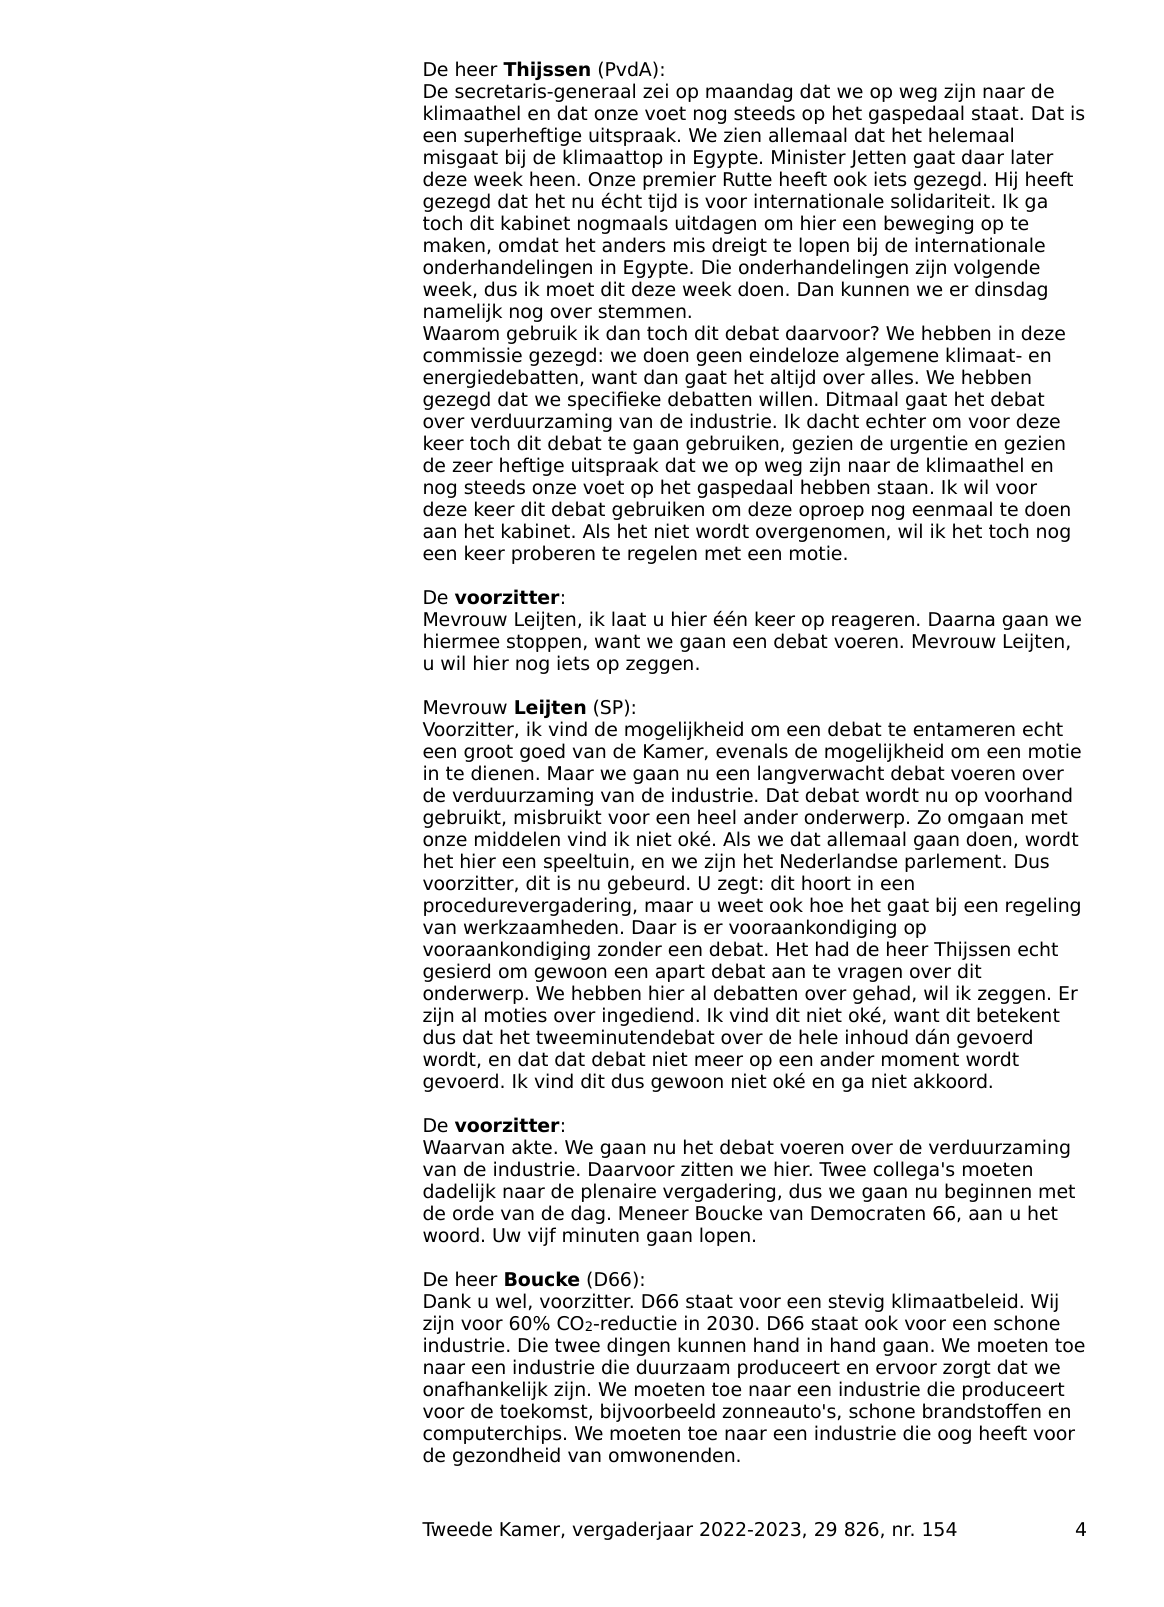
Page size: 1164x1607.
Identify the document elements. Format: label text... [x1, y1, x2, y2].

text Waarvan akte. We gaan nu het debat voeren over de verduurzaming van de industrie. Daarvoor zitten we hier. Twee collega's moeten dadelijk naar de plenaire vergadering, dus we gaan nu beginnen met de orde van de dag. Meneer Boucke van Democraten 66, aan u het woord. Uw vijf minuten gaan lopen. [422, 1137, 1087, 1247]
text Dank u wel, voorzitter. D66 staat voor een stevig klimaatbeleid. Wij zijn voor 60% CO2-reductie in 2030. D66 staat ook voor een schone industrie. Die twee dingen kunnen hand in hand gaan. We moeten toe naar een industrie die duurzaam produceert en ervoor zorgt dat we onafhankelijk zijn. We moeten toe naar een industrie die produceert voor de toekomst, bijvoorbeeld zonneauto's, schone brandstoffen en computerchips. We moeten toe naar een industrie die oog heeft voor de gezondheid van omwonenden. [422, 1291, 1087, 1467]
text De voorzitter: [422, 1115, 1087, 1137]
text De heer Boucke (D66): [422, 1269, 1087, 1291]
text Mevrouw Leijten (SP): [422, 697, 1087, 719]
text Waarom gebruik ik dan toch dit debat daarvoor? We hebben in deze commissie gezegd: we doen geen eindeloze algemene klimaat- en energiedebatten, want dan gaat het altijd over alles. We hebben gezegd dat we specifieke debatten willen. Ditmaal gaat het debat over verduurzaming van de industrie. Ik dacht echter om voor deze keer toch dit debat te gaan gebruiken, gezien de urgentie en gezien de zeer heftige uitspraak dat we op weg zijn naar de klimaathel en nog steeds onze voet op het gaspedaal hebben staan. Ik wil voor deze keer dit debat gebruiken om deze oproep nog eenmaal te doen aan het kabinet. Als het niet wordt overgenomen, wil ik het toch nog een keer proberen te regelen met een motie. [422, 323, 1087, 564]
text De voorzitter: [422, 587, 1087, 609]
text De secretaris-generaal zei op maandag dat we op weg zijn naar de klimaathel en dat onze voet nog steeds op het gaspedaal staat. Dat is een superheftige uitspraak. We zien allemaal dat het helemaal misgaat bij de klimaattop in Egypte. Minister Jetten gaat daar later deze week heen. Onze premier Rutte heeft ook iets gezegd. Hij heeft gezegd dat het nu écht tijd is voor internationale solidariteit. Ik ga toch dit kabinet nogmaals uitdagen om hier een beweging op te maken, omdat het anders mis dreigt te lopen bij de internationale onderhandelingen in Egypte. Die onderhandelingen zijn volgende week, dus ik moet dit deze week doen. Dan kunnen we er dinsdag namelijk nog over stemmen. [422, 81, 1087, 323]
text Mevrouw Leijten, ik laat u hier één keer op reageren. Daarna gaan we hiermee stoppen, want we gaan een debat voeren. Mevrouw Leijten, u wil hier nog iets op zeggen. [422, 609, 1087, 675]
text De heer Thijssen (PvdA): [422, 59, 1087, 81]
text Voorzitter, ik vind de mogelijkheid om een debat te entameren echt een groot goed van de Kamer, evenals de mogelijkheid om een motie in te dienen. Maar we gaan nu een langverwacht debat voeren over de verduurzaming van de industrie. Dat debat wordt nu op voorhand gebruikt, misbruikt voor een heel ander onderwerp. Zo omgaan met onze middelen vind ik niet oké. Als we dat allemaal gaan doen, wordt het hier een speeltuin, en we zijn het Nederlandse parlement. Dus voorzitter, dit is nu gebeurd. U zegt: dit hoort in een procedurevergadering, maar u weet ook hoe het gaat bij een regeling van werkzaamheden. Daar is er vooraankondiging op vooraankondiging zonder een debat. Het had de heer Thijssen echt gesierd om gewoon een apart debat aan te vragen over dit onderwerp. We hebben hier al debatten over gehad, wil ik zeggen. Er zijn al moties over ingediend. Ik vind dit niet oké, want dit betekent dus dat het tweeminutendebat over de hele inhoud dán gevoerd wordt, en dat dat debat niet meer op een ander moment wordt gevoerd. Ik vind dit dus gewoon niet oké en ga niet akkoord. [422, 719, 1087, 1092]
